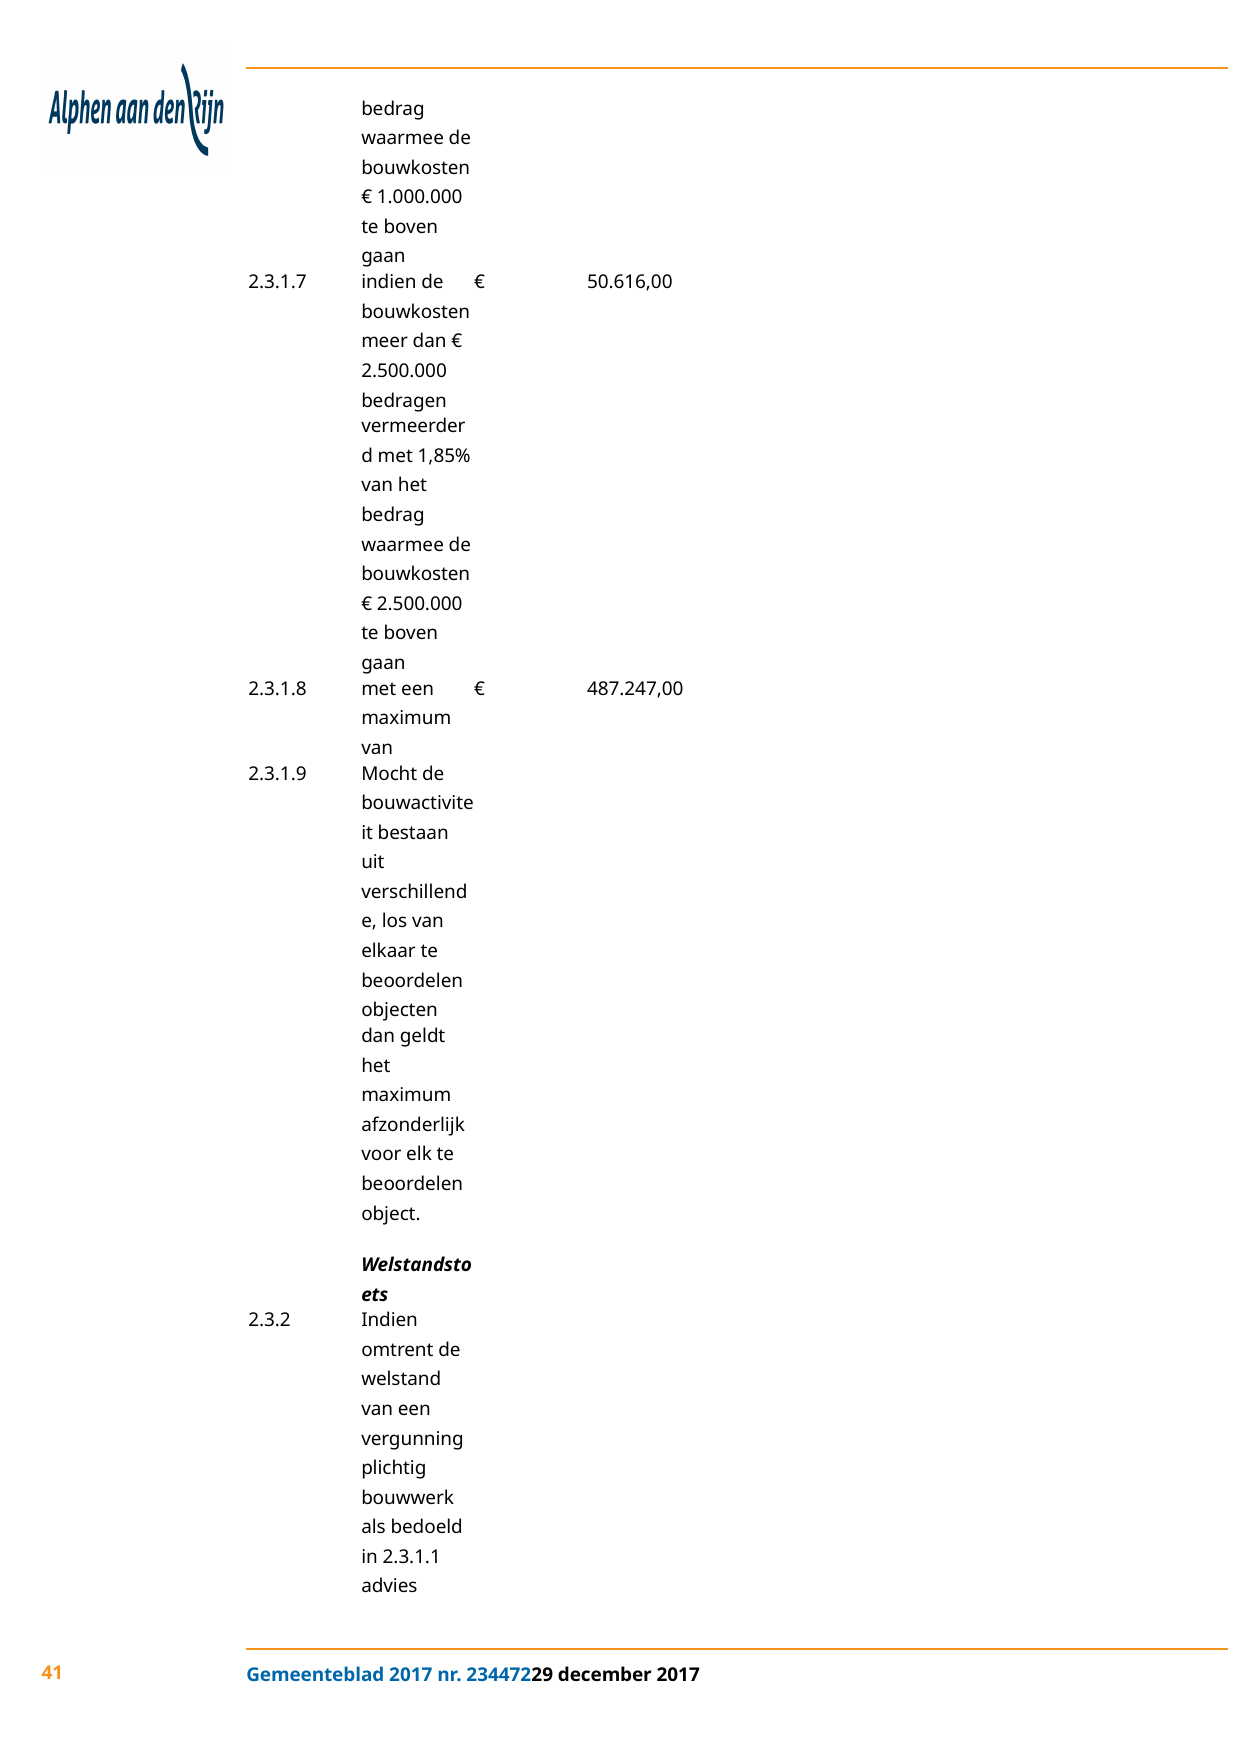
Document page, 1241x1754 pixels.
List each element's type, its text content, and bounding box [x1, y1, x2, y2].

table_cell [474, 413, 587, 675]
table_cell [474, 95, 587, 268]
table_cell € [474, 675, 587, 760]
picture [41, 47, 231, 172]
table_cell [587, 95, 700, 268]
table_cell 2.3.1.8 [248, 675, 361, 760]
table_cell [587, 413, 700, 675]
table_cell Welstandstoets [361, 1251, 474, 1306]
table_cell bedrag waarmee de bouwkosten € 1.000.000 te boven gaan [361, 95, 474, 268]
table_cell [248, 95, 361, 268]
table_cell met een maximum van [361, 675, 474, 760]
table_cell 2.3.1.7 [248, 269, 361, 412]
table_cell [587, 1225, 700, 1251]
table_cell [587, 1306, 700, 1598]
table_cell Indien omtrent de welstand van een vergunning plichtig bouwwerk als bedoeld in 2.3.1.1 advies [361, 1306, 474, 1598]
table_cell [587, 1251, 700, 1306]
table_cell [474, 760, 587, 1022]
table_cell indien de bouwkosten meer dan € 2.500.000 bedragen [361, 269, 474, 412]
table_cell [587, 1022, 700, 1225]
table_cell dan geldt het maximum afzonderlijk voor elk te beoordelen object. [361, 1022, 474, 1225]
table_cell [474, 1022, 587, 1225]
table_cell [587, 760, 700, 1022]
table_cell 487.247,00 [587, 675, 700, 760]
table_cell 2.3.2 [248, 1306, 361, 1598]
table_cell [474, 1251, 587, 1306]
table_cell € [474, 269, 587, 412]
table_cell [248, 1251, 361, 1306]
table_cell [474, 1225, 587, 1251]
table_cell [474, 1306, 587, 1598]
table_cell [248, 1225, 361, 1251]
table_cell [248, 1022, 361, 1225]
table_cell vermeerderd met 1,85% van het bedrag waarmee de bouwkosten € 2.500.000 te boven gaan [361, 413, 474, 675]
table_cell Mocht de bouwactiviteit bestaan uit verschillende, los van elkaar te beoordelen objecten [361, 760, 474, 1022]
table_cell [361, 1225, 474, 1251]
table_cell [248, 413, 361, 675]
table_cell 50.616,00 [587, 269, 700, 412]
table_cell 2.3.1.9 [248, 760, 361, 1022]
